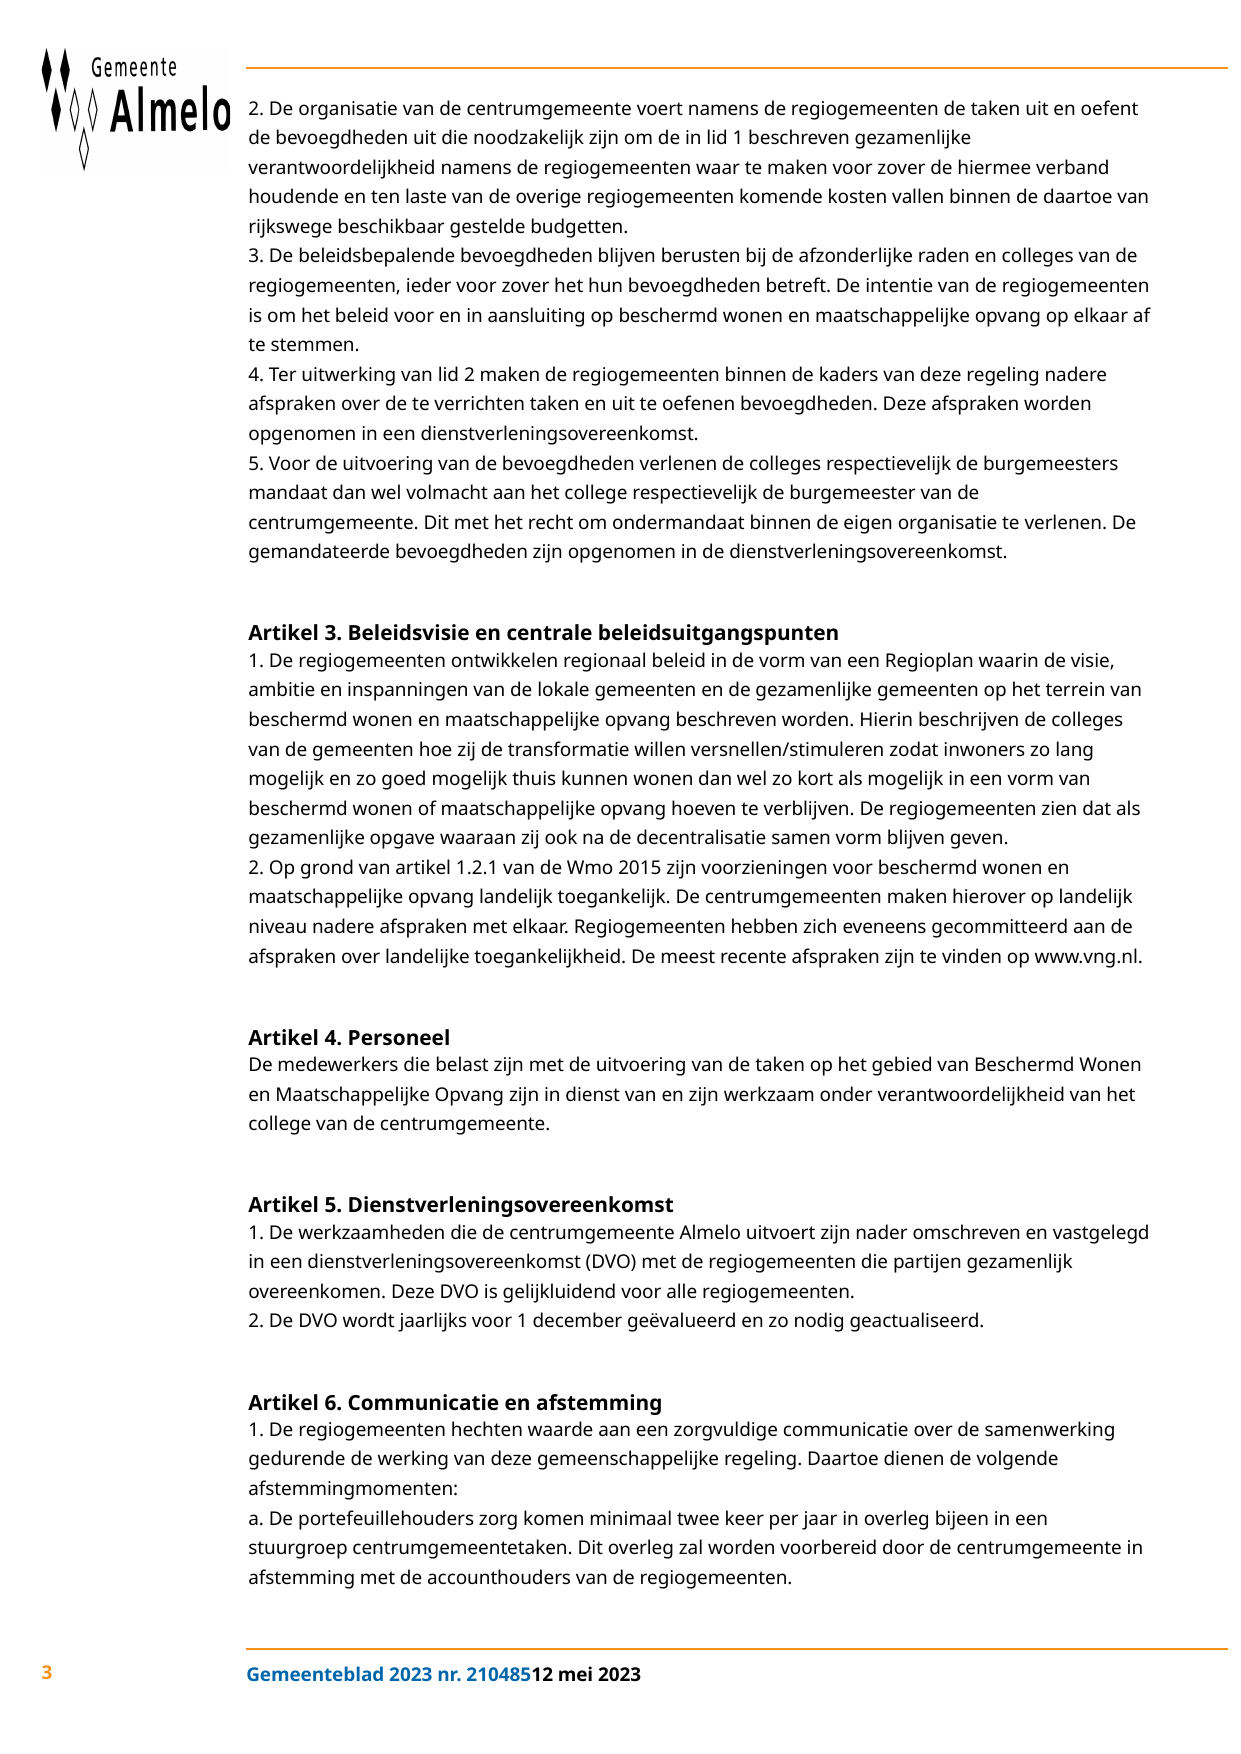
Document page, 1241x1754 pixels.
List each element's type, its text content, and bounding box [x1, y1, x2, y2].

text Artikel 4. Personeel [248, 1023, 1152, 1051]
text 2. De DVO wordt jaarlijks voor 1 december geëvalueerd en zo nodig geactualiseerd. [248, 1308, 1152, 1333]
text 1. De regiogemeenten ontwikkelen regionaal beleid in de vorm van een Regioplan waarin de visie, ambitie en inspanningen van de lokale gemeenten en de gezamenlijke gemeenten op het terrein van beschermd wonen en maatschappelijke opvang beschreven worden. Hierin beschrijven de colleges van de gemeenten hoe zij de transformatie willen versnellen/stimuleren zodat inwoners zo lang mogelijk en zo goed mogelijk thuis kunnen wonen dan wel zo kort als mogelijk in een vorm van beschermd wonen of maatschappelijke opvang hoeven te verblijven. De regiogemeenten zien dat als gezamenlijke opgave waaraan zij ook na de decentralisatie samen vorm blijven geven. [248, 647, 1152, 850]
text 4. Ter uitwerking van lid 2 maken de regiogemeenten binnen de kaders van deze regeling nadere afspraken over de te verrichten taken en uit te oefenen bevoegdheden. Deze afspraken worden opgenomen in een dienstverleningsovereenkomst. [248, 361, 1152, 446]
text 5. Voor de uitvoering van de bevoegdheden verlenen de colleges respectievelijk de burgemeesters mandaat dan wel volmacht aan het college respectievelijk de burgemeester van de centrumgemeente. Dit met het recht om ondermandaat binnen de eigen organisatie te verlenen. De gemandateerde bevoegdheden zijn opgenomen in de dienstverleningsovereenkomst. [248, 450, 1152, 564]
text 1. De werkzaamheden die de centrumgemeente Almelo uitvoert zijn nader omschreven en vastgelegd in een dienstverleningsovereenkomst (DVO) met de regiogemeenten die partijen gezamenlijk overeenkomen. Deze DVO is gelijkluidend voor alle regiogemeenten. [248, 1219, 1152, 1304]
text De medewerkers die belast zijn met de uitvoering van de taken op het gebied van Beschermd Wonen en Maatschappelijke Opvang zijn in dienst van en zijn werkzaam onder verantwoordelijkheid van het college van de centrumgemeente. [248, 1051, 1152, 1136]
text 2. De organisatie van de centrumgemeente voert namens de regiogemeenten de taken uit en oefent de bevoegdheden uit die noodzakelijk zijn om de in lid 1 beschreven gezamenlijke verantwoordelijkheid namens de regiogemeenten waar te maken voor zover de hiermee verband houdende en ten laste van de overige regiogemeenten komende kosten vallen binnen de daartoe van rijkswege beschikbaar gestelde budgetten. [248, 95, 1152, 239]
text a. De portefeuillehouders zorg komen minimaal twee keer per jaar in overleg bijeen in een stuurgroep centrumgemeentetaken. Dit overleg zal worden voorbereid door de centrumgemeente in afstemming met de accounthouders van de regiogemeenten. [248, 1505, 1152, 1590]
text 1. De regiogemeenten hechten waarde aan een zorgvuldige communicatie over de samenwerking gedurende de werking van deze gemeenschappelijke regeling. Daartoe dienen de volgende afstemmingmomenten: [248, 1416, 1152, 1501]
text Artikel 3. Beleidsvisie en centrale beleidsuitgangspunten [248, 618, 1152, 647]
text Artikel 5. Dienstverleningsovereenkomst [248, 1190, 1152, 1219]
text 3. De beleidsbepalende bevoegdheden blijven berusten bij de afzonderlijke raden en colleges van de regiogemeenten, ieder voor zover het hun bevoegdheden betreft. De intentie van de regiogemeenten is om het beleid voor en in aansluiting op beschermd wonen en maatschappelijke opvang op elkaar af te stemmen. [248, 243, 1152, 357]
text 2. Op grond van artikel 1.2.1 van de Wmo 2015 zijn voorzieningen voor beschermd wonen en maatschappelijke opvang landelijk toegankelijk. De centrumgemeenten maken hierover op landelijk niveau nadere afspraken met elkaar. Regiogemeenten hebben zich eveneens gecommitteerd aan de afspraken over landelijke toegankelijkheid. De meest recente afspraken zijn te vinden op www.vng.nl. [248, 854, 1152, 968]
picture [41, 47, 231, 172]
text Artikel 6. Communicatie en afstemming [248, 1388, 1152, 1416]
